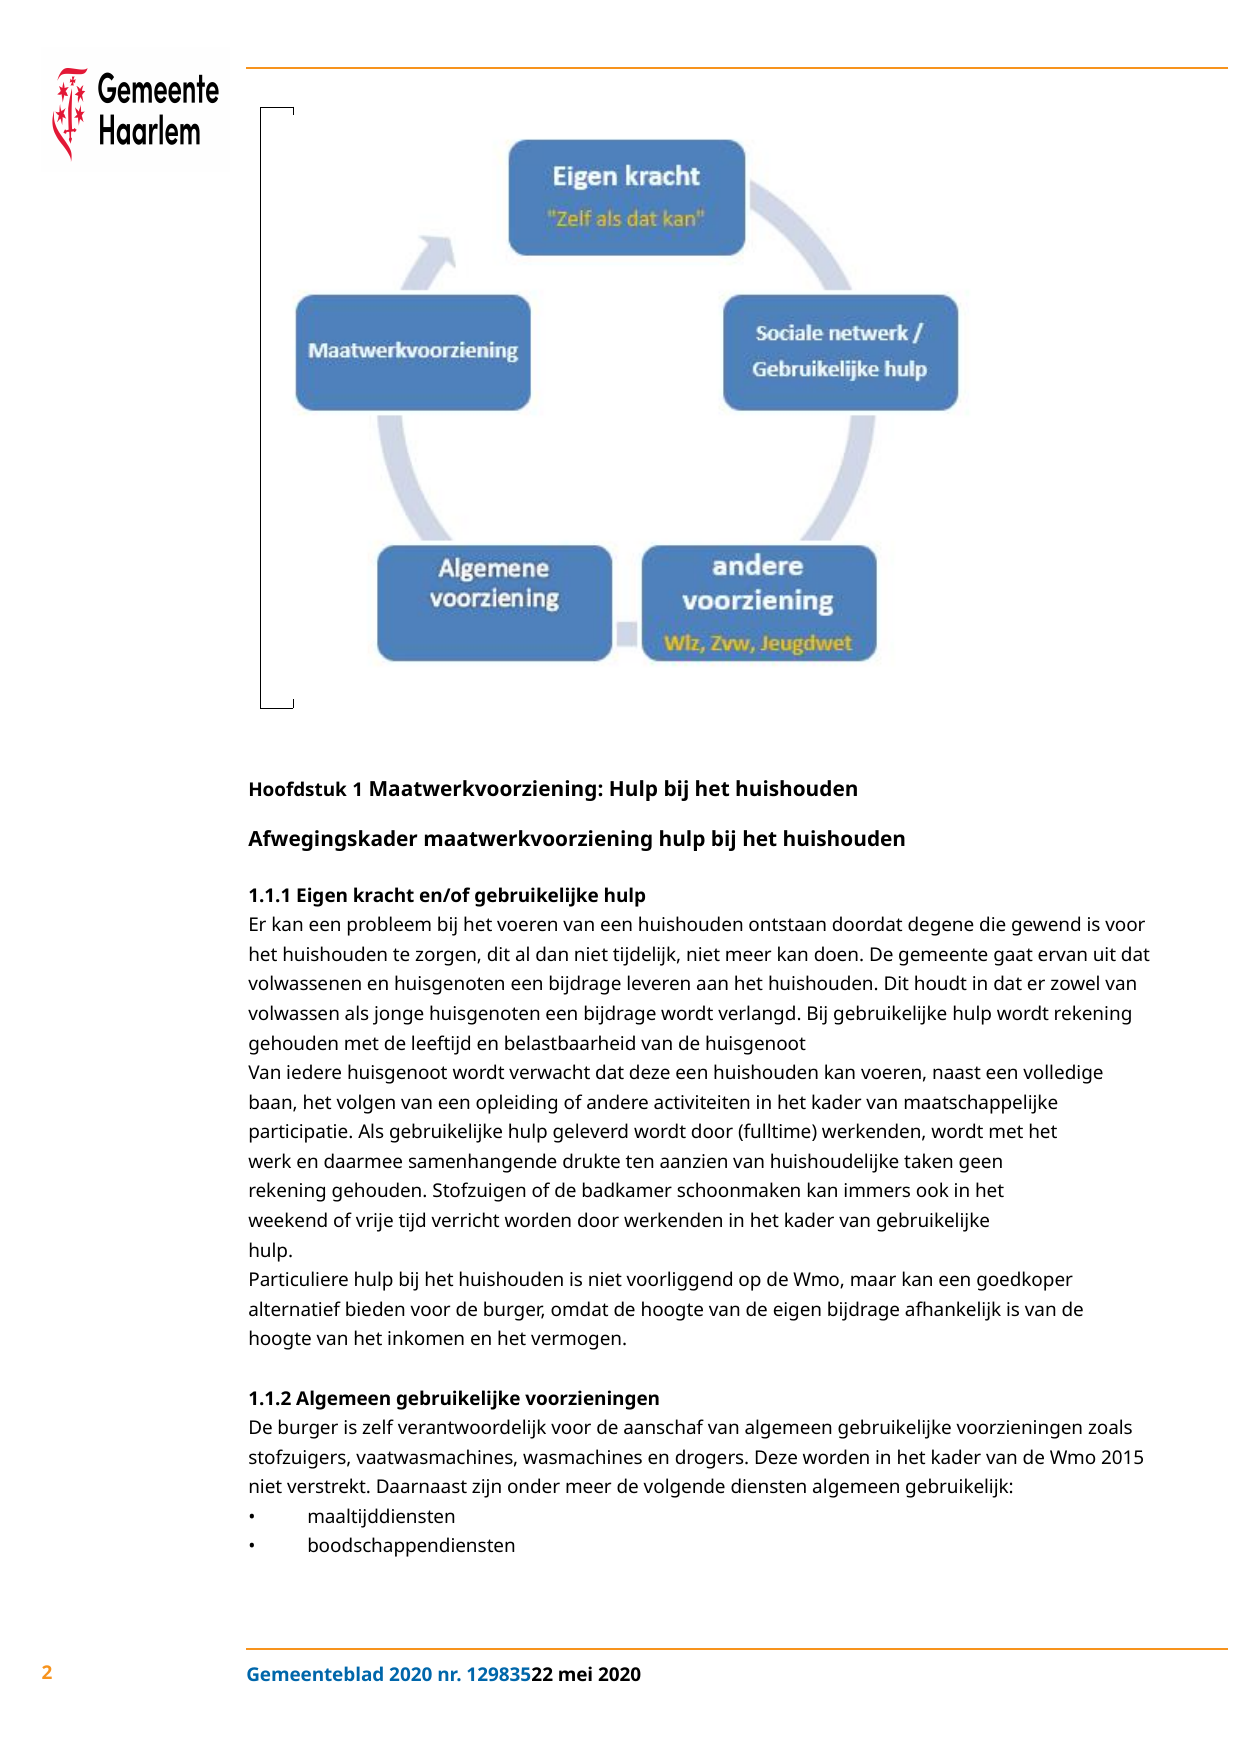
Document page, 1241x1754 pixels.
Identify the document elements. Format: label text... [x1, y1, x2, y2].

text 1.1.1 Eigen kracht en/of gebruikelijke hulp [248, 882, 1152, 907]
text 1.1.2 Algemeen gebruikelijke voorzieningen [248, 1385, 1152, 1410]
list maaltijddiensten [248, 1503, 1152, 1529]
text hulp. [248, 1237, 1152, 1262]
text Particuliere hulp bij het huishouden is niet voorliggend op de Wmo, maar kan een goedkoper alternatief bieden voor de burger, omdat de hoogte van de eigen bijdrage afhankelijk is van de hoogte van het inkomen en het vermogen. [248, 1266, 1152, 1351]
text Afwegingskader maatwerkvoorziening hulp bij het huishouden [248, 824, 1152, 852]
picture [268, 115, 996, 699]
text werk en daarmee samenhangende drukte ten aanzien van huishoudelijke taken geen [248, 1148, 1152, 1174]
text rekening gehouden. Stofzuigen of de badkamer schoonmaken kan immers ook in het [248, 1178, 1152, 1203]
list boodschappendiensten [248, 1533, 1152, 1558]
text weekend of vrije tijd verricht worden door werkenden in het kader van gebruikelijke [248, 1207, 1152, 1233]
text De burger is zelf verantwoordelijk voor de aanschaf van algemeen gebruikelijke voorzieningen zoals stofzuigers, vaatwasmachines, wasmachines en drogers. Deze worden in het kader van de Wmo 2015 niet verstrekt. Daarnaast zijn onder meer de volgende diensten algemeen gebruikelijk: [248, 1414, 1152, 1499]
text Van iedere huisgenoot wordt verwacht dat deze een huishouden kan voeren, naast een volledige baan, het volgen van een opleiding of andere activiteiten in het kader van maatschappelijke participatie. Als gebruikelijke hulp geleverd wordt door (fulltime) werkenden, wordt met het [248, 1059, 1152, 1144]
text Hoofdstuk 1 Maatwerkvoorziening: Hulp bij het huishouden [248, 774, 1152, 803]
text Er kan een probleem bij het voeren van een huishouden ontstaan doordat degene die gewend is voor het huishouden te zorgen, dit al dan niet tijdelijk, niet meer kan doen. De gemeente gaat ervan uit dat volwassenen en huisgenoten een bijdrage leveren aan het huishouden. Dit houdt in dat er zowel van volwassen als jonge huisgenoten een bijdrage wordt verlangd. Bij gebruikelijke hulp wordt rekening gehouden met de leeftijd en belastbaarheid van de huisgenoot [248, 911, 1152, 1055]
picture [41, 47, 231, 172]
